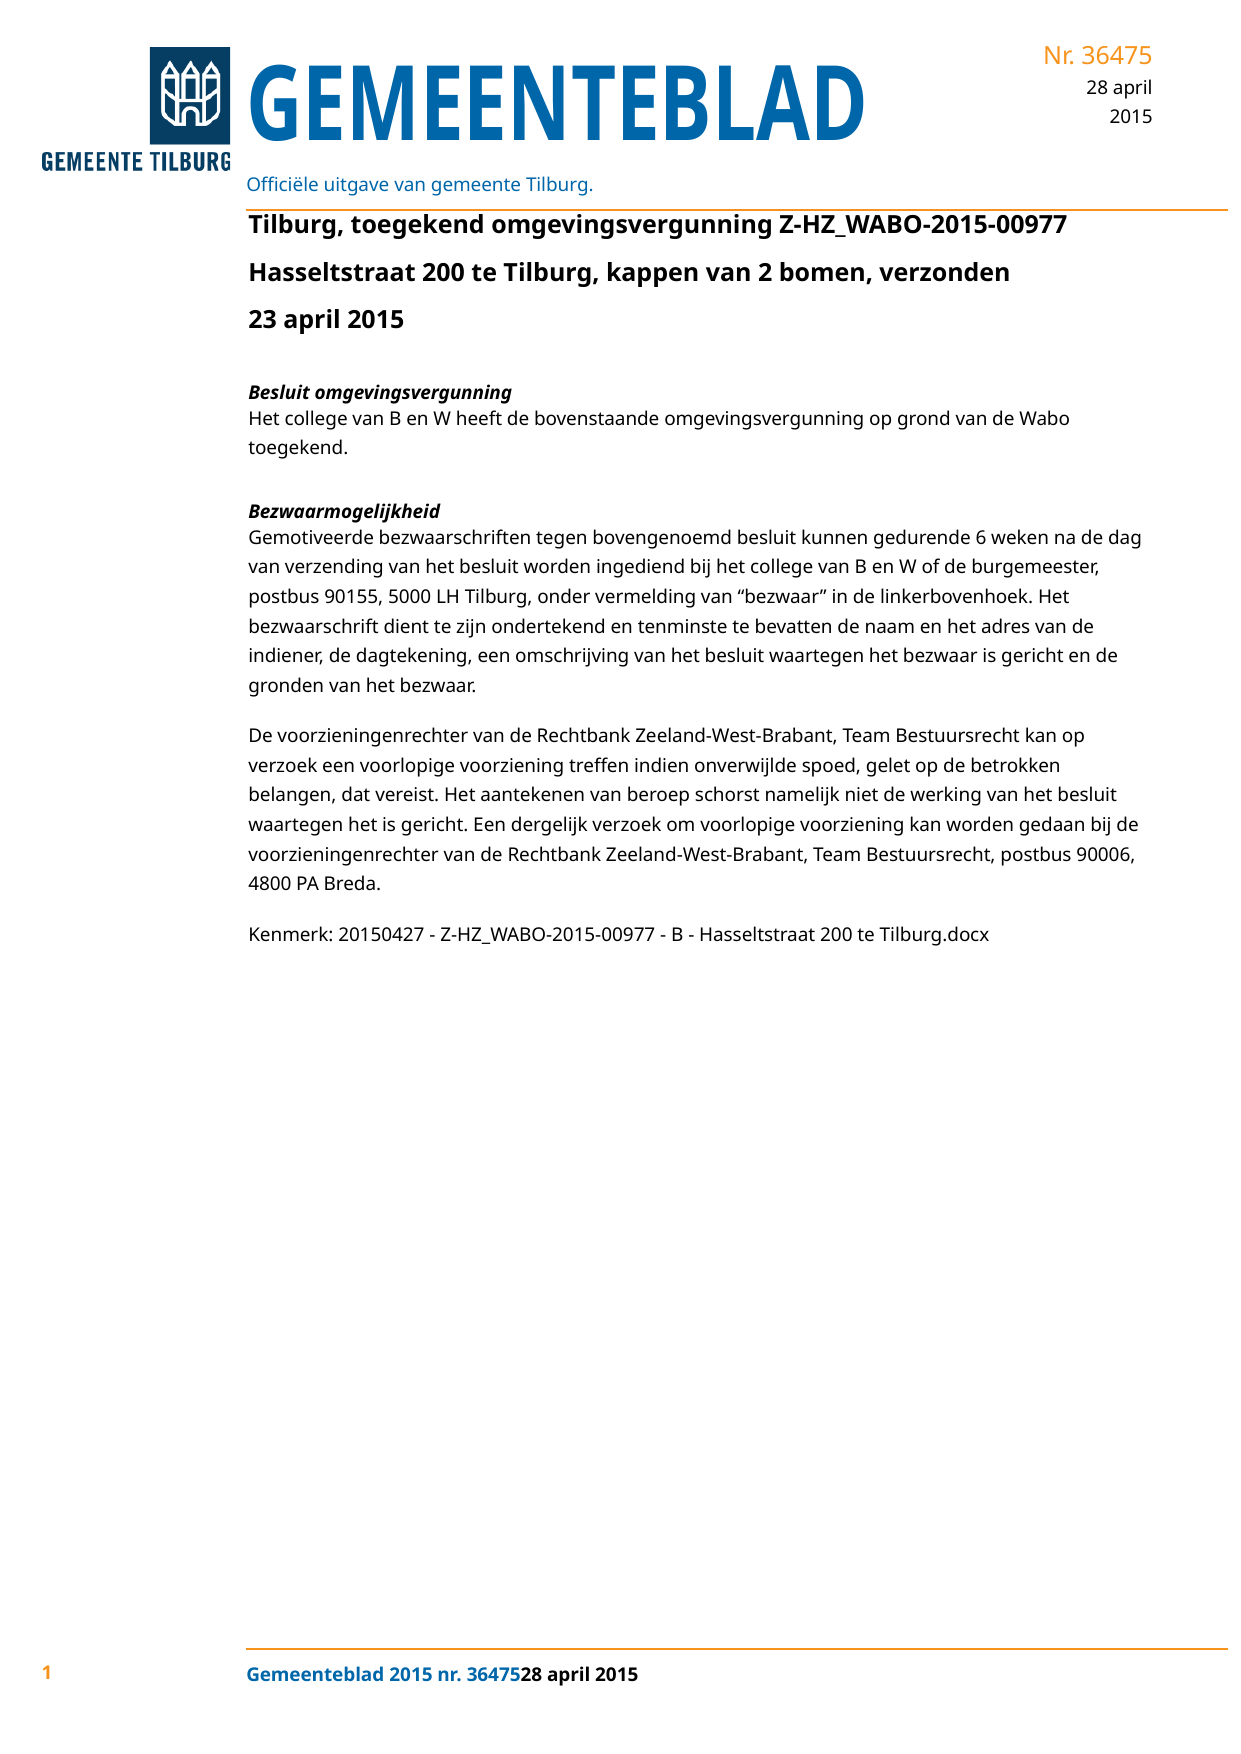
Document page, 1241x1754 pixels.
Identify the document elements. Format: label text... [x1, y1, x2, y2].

text Besluit omgevingsvergunning [248, 379, 1152, 405]
picture [41, 47, 231, 172]
text Kenmerk: 20150427 - Z-HZ_WABO-2015-00977 - B - Hasseltstraat 200 te Tilburg.docx [248, 921, 1152, 946]
text Tilburg, toegekend omgevingsvergunning Z-HZ_WABO-2015-00977 Hasseltstraat 200 te Tilburg, kappen van 2 bomen, verzonden 23 april 2015 [248, 211, 1152, 336]
text Bezwaarmogelijkheid [248, 498, 1152, 524]
text Het college van B en W heeft de bovenstaande omgevingsvergunning op grond van de Wabo toegekend. [248, 405, 1152, 460]
text De voorzieningenrechter van de Rechtbank Zeeland-West-Brabant, Team Bestuursrecht kan op verzoek een voorlopige voorziening treffen indien onverwijlde spoed, gelet op de betrokken belangen, dat vereist. Het aantekenen van beroep schorst namelijk niet de werking van het besluit waartegen het is gericht. Een dergelijk verzoek om voorlopige voorziening kan worden gedaan bij de voorzieningenrechter van de Rechtbank Zeeland-West-Brabant, Team Bestuursrecht, postbus 90006, 4800 PA Breda. [248, 722, 1152, 896]
text Gemotiveerde bezwaarschriften tegen bovengenoemd besluit kunnen gedurende 6 weken na de dag van verzending van het besluit worden ingediend bij het college van B en W of de burgemeester, postbus 90155, 5000 LH Tilburg, onder vermelding van “bezwaar” in de linkerbovenhoek. Het bezwaarschrift dient te zijn ondertekend en tenminste te bevatten de naam en het adres van de indiener, de dagtekening, een omschrijving van het besluit waartegen het bezwaar is gericht en de gronden van het bezwaar. [248, 524, 1152, 698]
